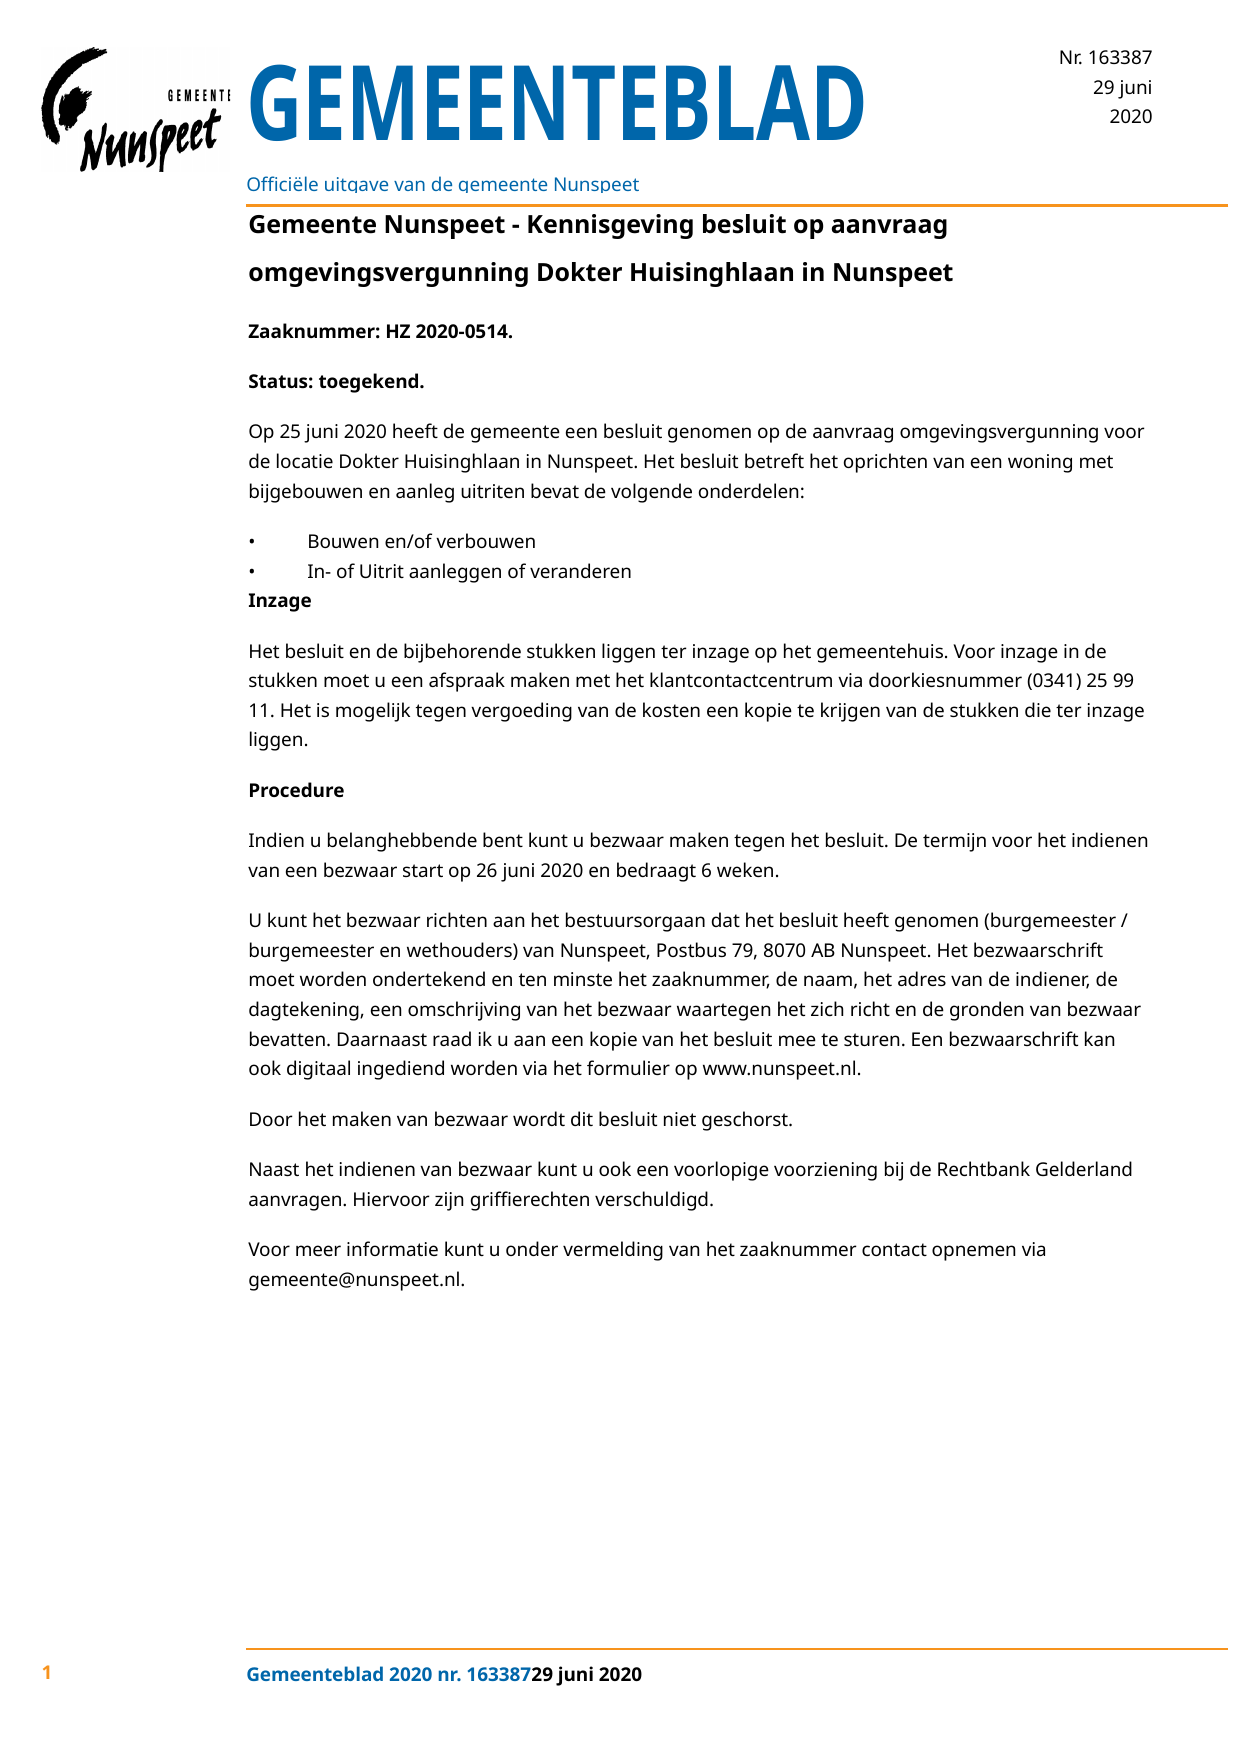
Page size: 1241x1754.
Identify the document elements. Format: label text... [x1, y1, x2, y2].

text Voor meer informatie kunt u onder vermelding van het zaaknummer contact opnemen via gemeente@nunspeet.nl. [248, 1236, 1152, 1292]
list Bouwen en/of verbouwen [248, 528, 1152, 554]
text Naast het indienen van bezwaar kunt u ook een voorlopige voorziening bij de Rechtbank Gelderland aanvragen. Hiervoor zijn griffierechten verschuldigd. [248, 1156, 1152, 1212]
text Zaaknummer: HZ 2020-0514. [248, 318, 1152, 344]
text Op 25 juni 2020 heeft de gemeente een besluit genomen op de aanvraag omgevingsvergunning voor de locatie Dokter Huisinghlaan in Nunspeet. Het besluit betreft het oprichten van een woning met bijgebouwen en aanleg uitriten bevat de volgende onderdelen: [248, 419, 1152, 504]
text Gemeente Nunspeet - Kennisgeving besluit op aanvraag omgevingsvergunning Dokter Huisinghlaan in Nunspeet [248, 207, 1152, 288]
text Indien u belanghebbende bent kunt u bezwaar maken tegen het besluit. De termijn voor het indienen van een bezwaar start op 26 juni 2020 en bedraagt 6 weken. [248, 827, 1152, 883]
list In- of Uitrit aanleggen of veranderen [248, 558, 1152, 584]
text Procedure [248, 777, 1152, 803]
text U kunt het bezwaar richten aan het bestuursorgaan dat het besluit heeft genomen (burgemeester / burgemeester en wethouders) van Nunspeet, Postbus 79, 8070 AB Nunspeet. Het bezwaarschrift moet worden ondertekend en ten minste het zaaknummer, de naam, het adres van de indiener, de dagtekening, een omschrijving van het bezwaar waartegen het zich richt en de gronden van bezwaar bevatten. Daarnaast raad ik u aan een kopie van het besluit mee te sturen. Een bezwaarschrift kan ook digitaal ingediend worden via het formulier op www.nunspeet.nl. [248, 907, 1152, 1081]
text Status: toegekend. [248, 368, 1152, 394]
text Het besluit en de bijbehorende stukken liggen ter inzage op het gemeentehuis. Voor inzage in de stukken moet u een afspraak maken met het klantcontactcentrum via doorkiesnummer (0341) 25 99 11. Het is mogelijk tegen vergoeding van de kosten een kopie te krijgen van de stukken die ter inzage liggen. [248, 638, 1152, 752]
picture [41, 47, 231, 172]
text Inzage [248, 587, 1152, 613]
text Door het maken van bezwaar wordt dit besluit niet geschorst. [248, 1106, 1152, 1132]
